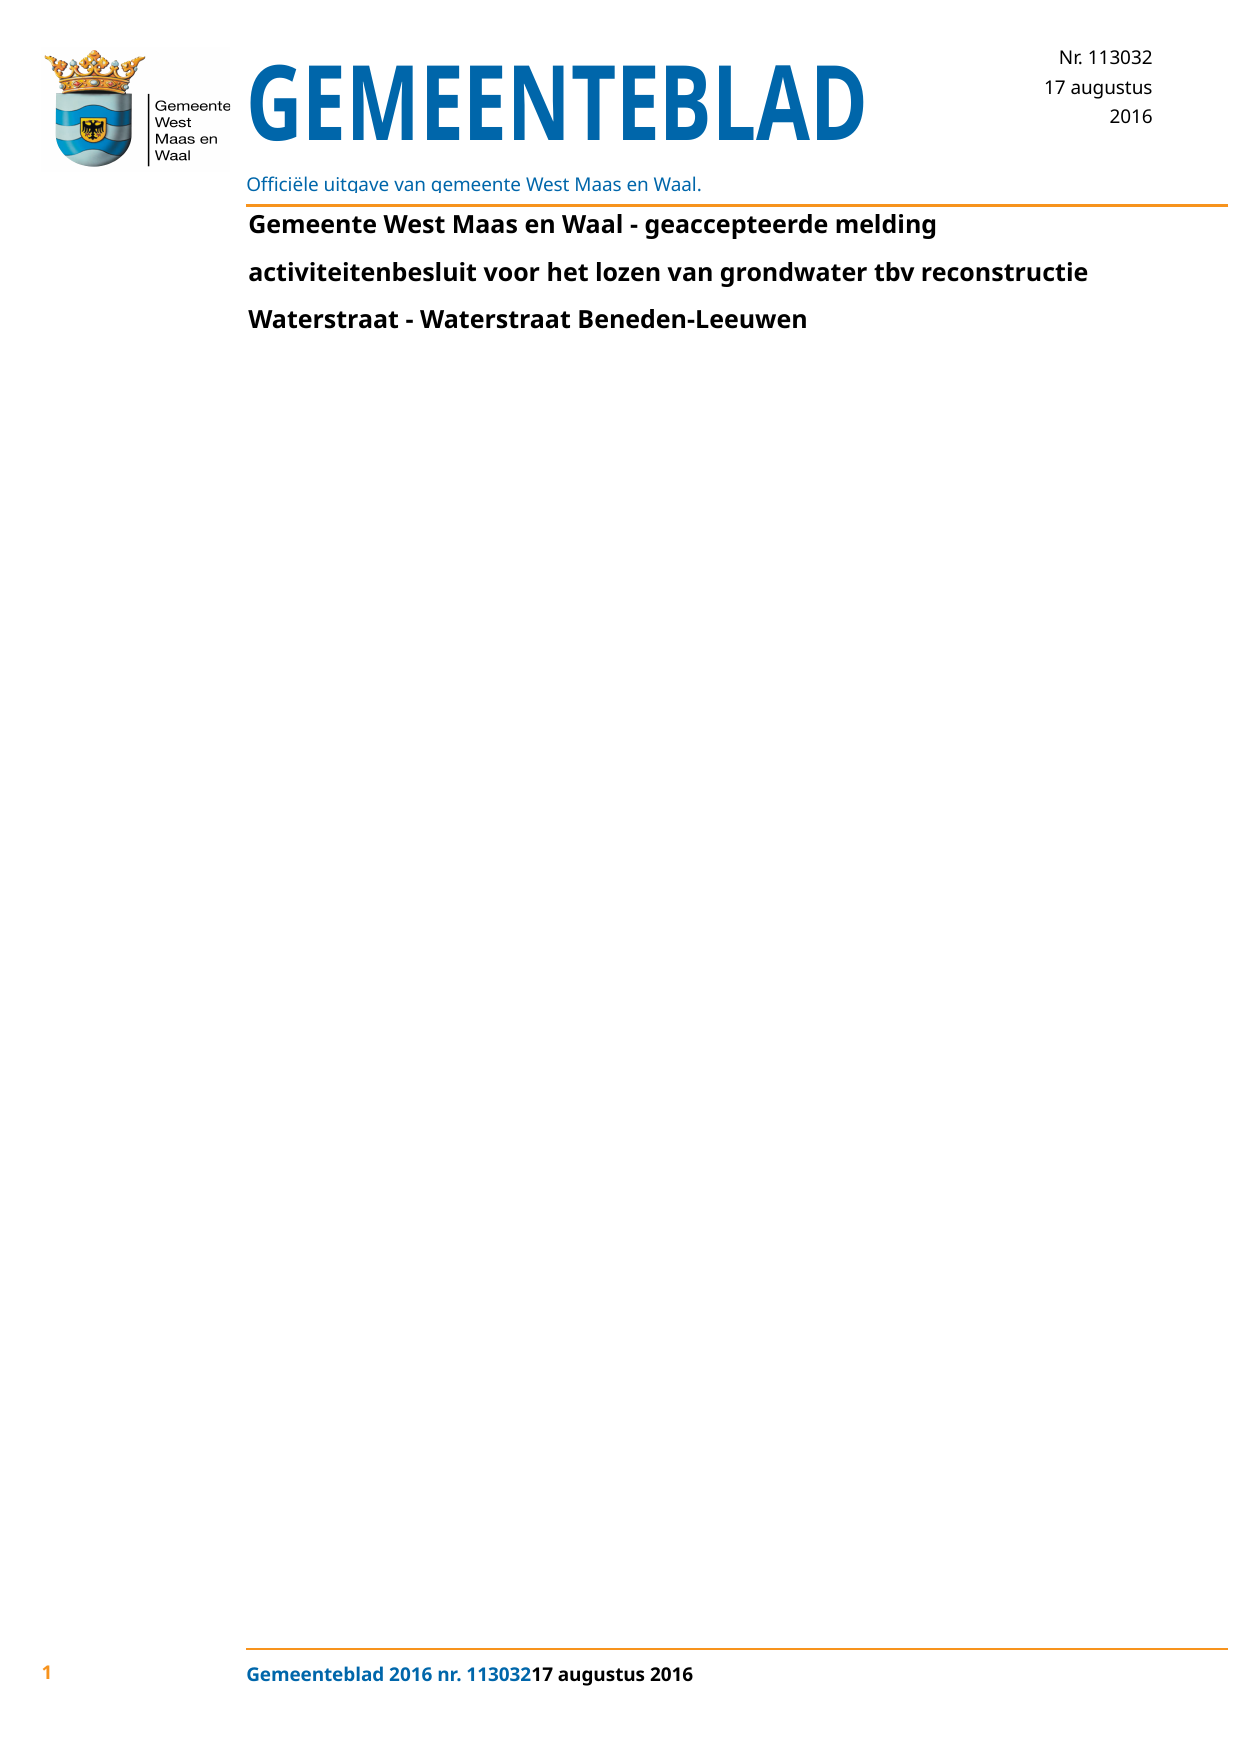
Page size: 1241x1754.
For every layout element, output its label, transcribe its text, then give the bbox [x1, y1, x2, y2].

picture [41, 47, 231, 172]
text Gemeente West Maas en Waal - geaccepteerde melding activiteitenbesluit voor het lozen van grondwater tbv reconstructie Waterstraat - Waterstraat Beneden-Leeuwen [248, 207, 1152, 336]
